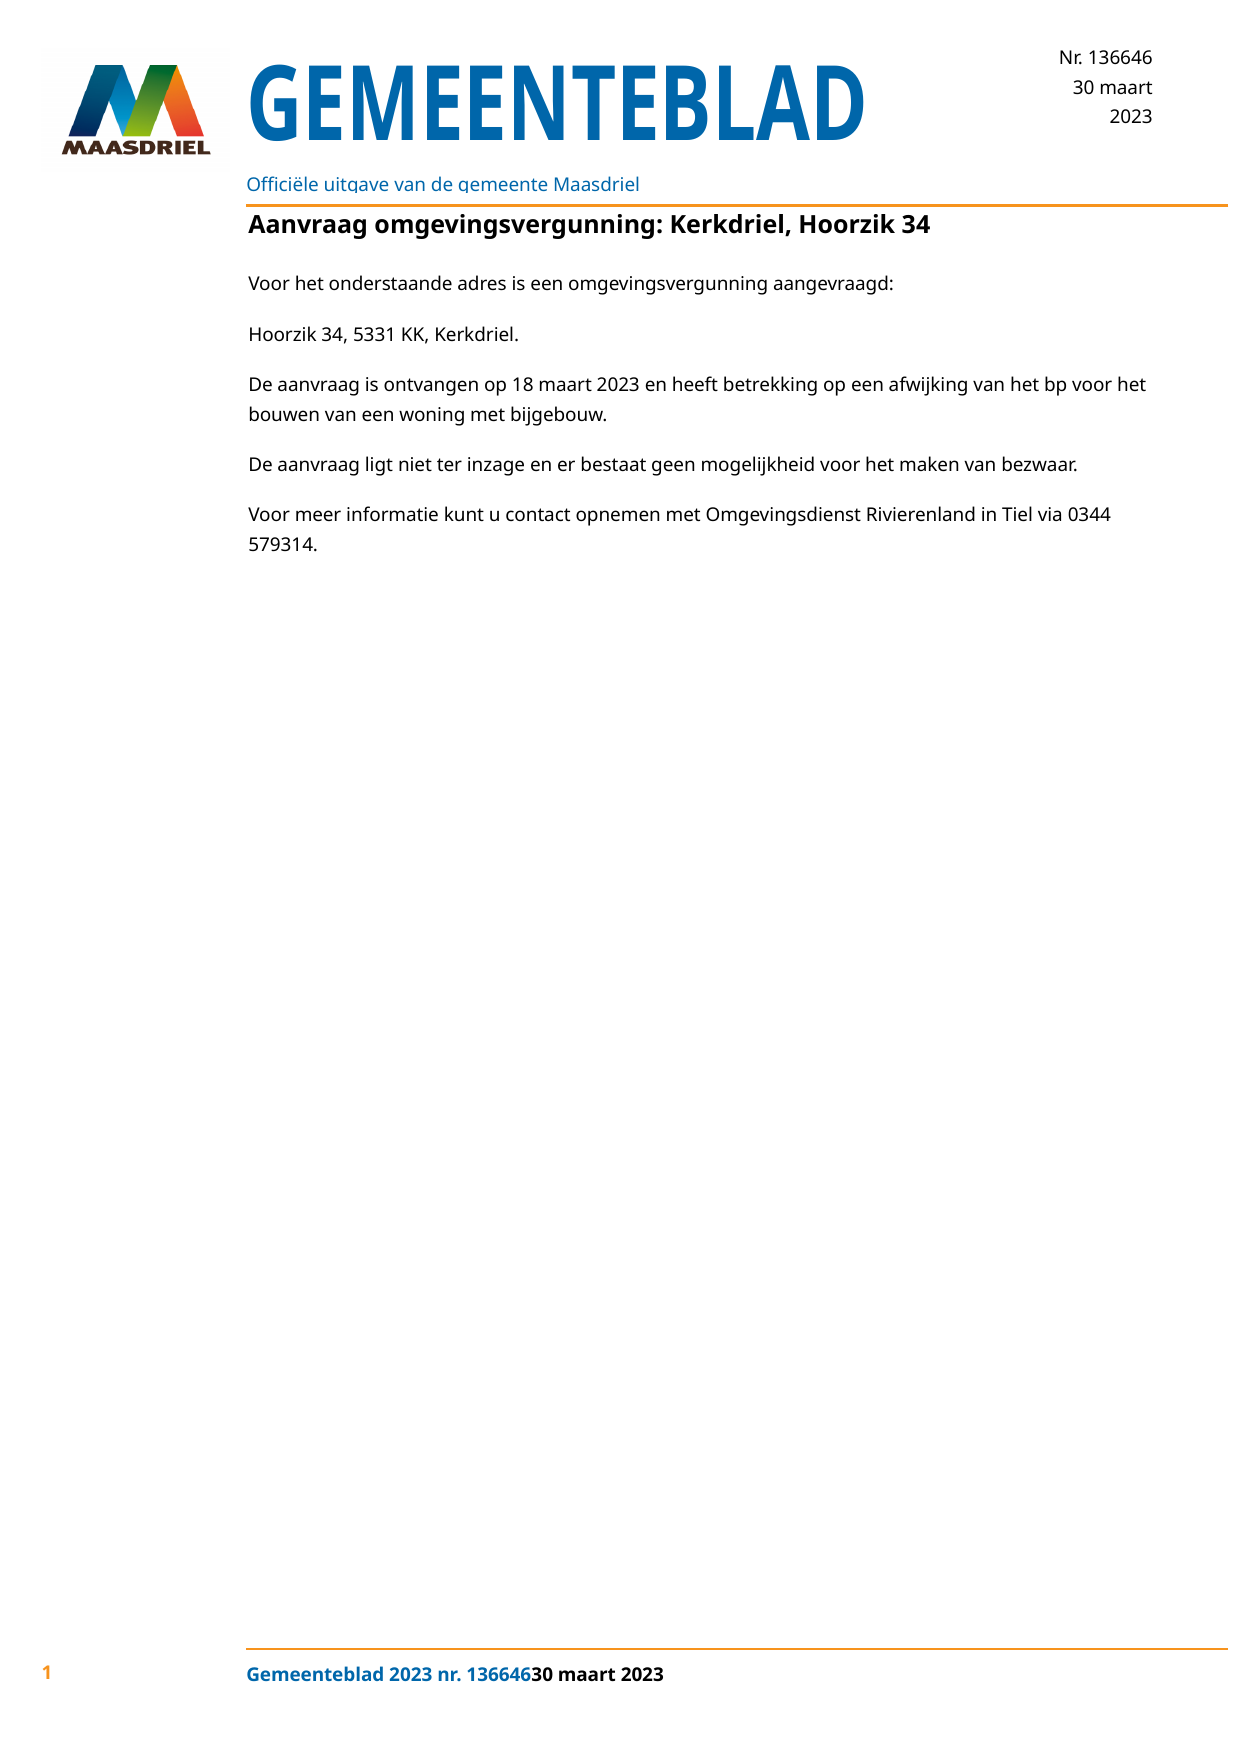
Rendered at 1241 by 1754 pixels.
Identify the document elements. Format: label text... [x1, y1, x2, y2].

picture [41, 47, 231, 172]
text Voor het onderstaande adres is een omgevingsvergunning aangevraagd: [248, 270, 1152, 296]
text De aanvraag ligt niet ter inzage en er bestaat geen mogelijkheid voor het maken van bezwaar. [248, 451, 1152, 477]
text Voor meer informatie kunt u contact opnemen met Omgevingsdienst Rivierenland in Tiel via 0344 579314. [248, 502, 1152, 557]
text Hoorzik 34, 5331 KK, Kerkdriel. [248, 321, 1152, 346]
text Aanvraag omgevingsvergunning: Kerkdriel, Hoorzik 34 [248, 207, 1152, 241]
text De aanvraag is ontvangen op 18 maart 2023 en heeft betrekking op een afwijking van het bp voor het bouwen van een woning met bijgebouw. [248, 371, 1152, 426]
